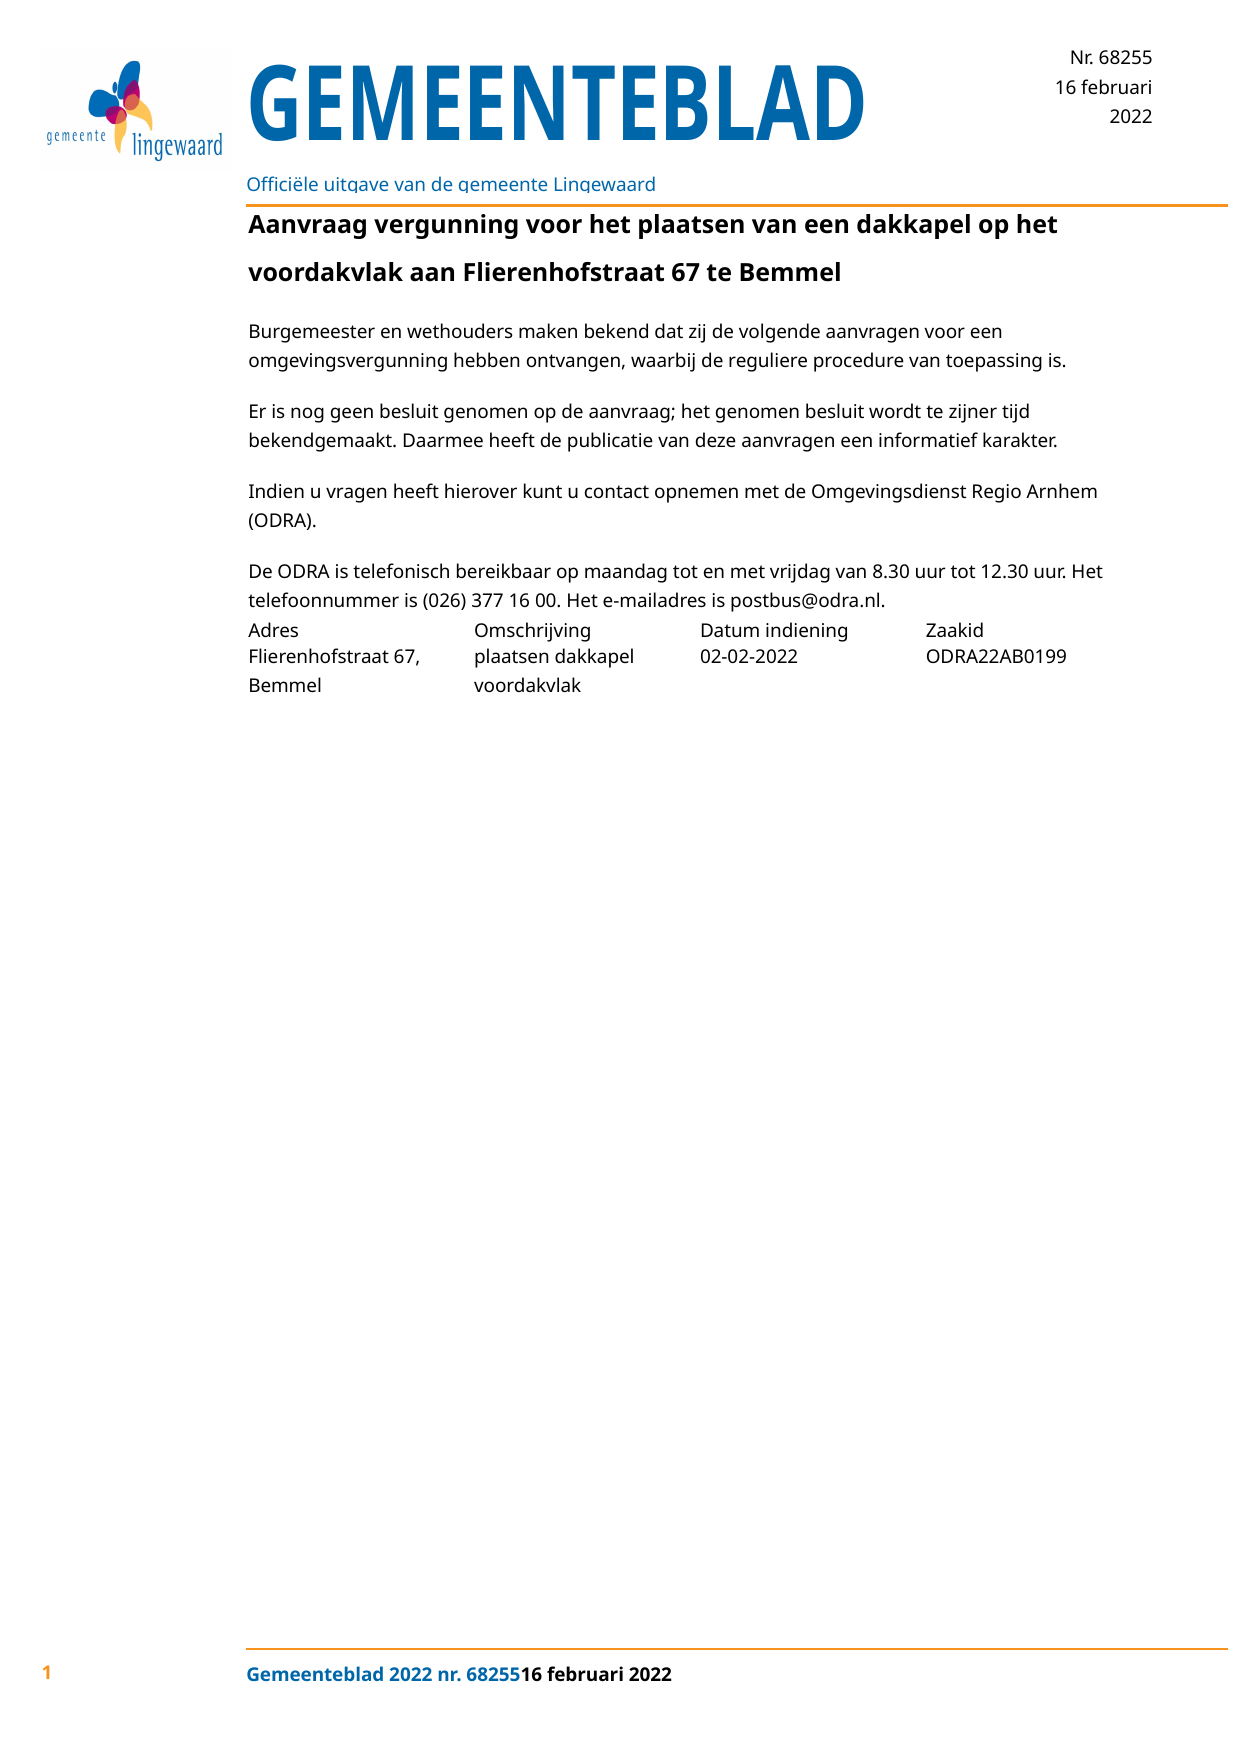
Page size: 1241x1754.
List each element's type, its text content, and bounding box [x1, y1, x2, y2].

table_header Datum indiening [700, 617, 926, 643]
table_header Omschrijving [474, 617, 700, 643]
table_cell ODRA22AB0199 [926, 643, 1152, 698]
table_cell Flierenhofstraat 67, Bemmel [248, 643, 474, 698]
text Indien u vragen heeft hierover kunt u contact opnemen met de Omgevingsdienst Regio Arnhem (ODRA). [248, 478, 1152, 533]
text De ODRA is telefonisch bereikbaar op maandag tot en met vrijdag van 8.30 uur tot 12.30 uur. Het telefoonnummer is (026) 377 16 00. Het e-mailadres is postbus@odra.nl. [248, 558, 1152, 613]
text Aanvraag vergunning voor het plaatsen van een dakkapel op het voordakvlak aan Flierenhofstraat 67 te Bemmel [248, 207, 1152, 288]
table_header Zaakid [926, 617, 1152, 643]
table_cell plaatsen dakkapel voordakvlak [474, 643, 700, 698]
picture [41, 47, 231, 172]
text Er is nog geen besluit genomen op de aanvraag; het genomen besluit wordt te zijner tijd bekendgemaakt. Daarmee heeft de publicatie van deze aanvragen een informatief karakter. [248, 398, 1152, 453]
table_header Adres [248, 617, 474, 643]
table_cell 02-02-2022 [700, 643, 926, 698]
text Burgemeester en wethouders maken bekend dat zij de volgende aanvragen voor een omgevingsvergunning hebben ontvangen, waarbij de reguliere procedure van toepassing is. [248, 318, 1152, 373]
